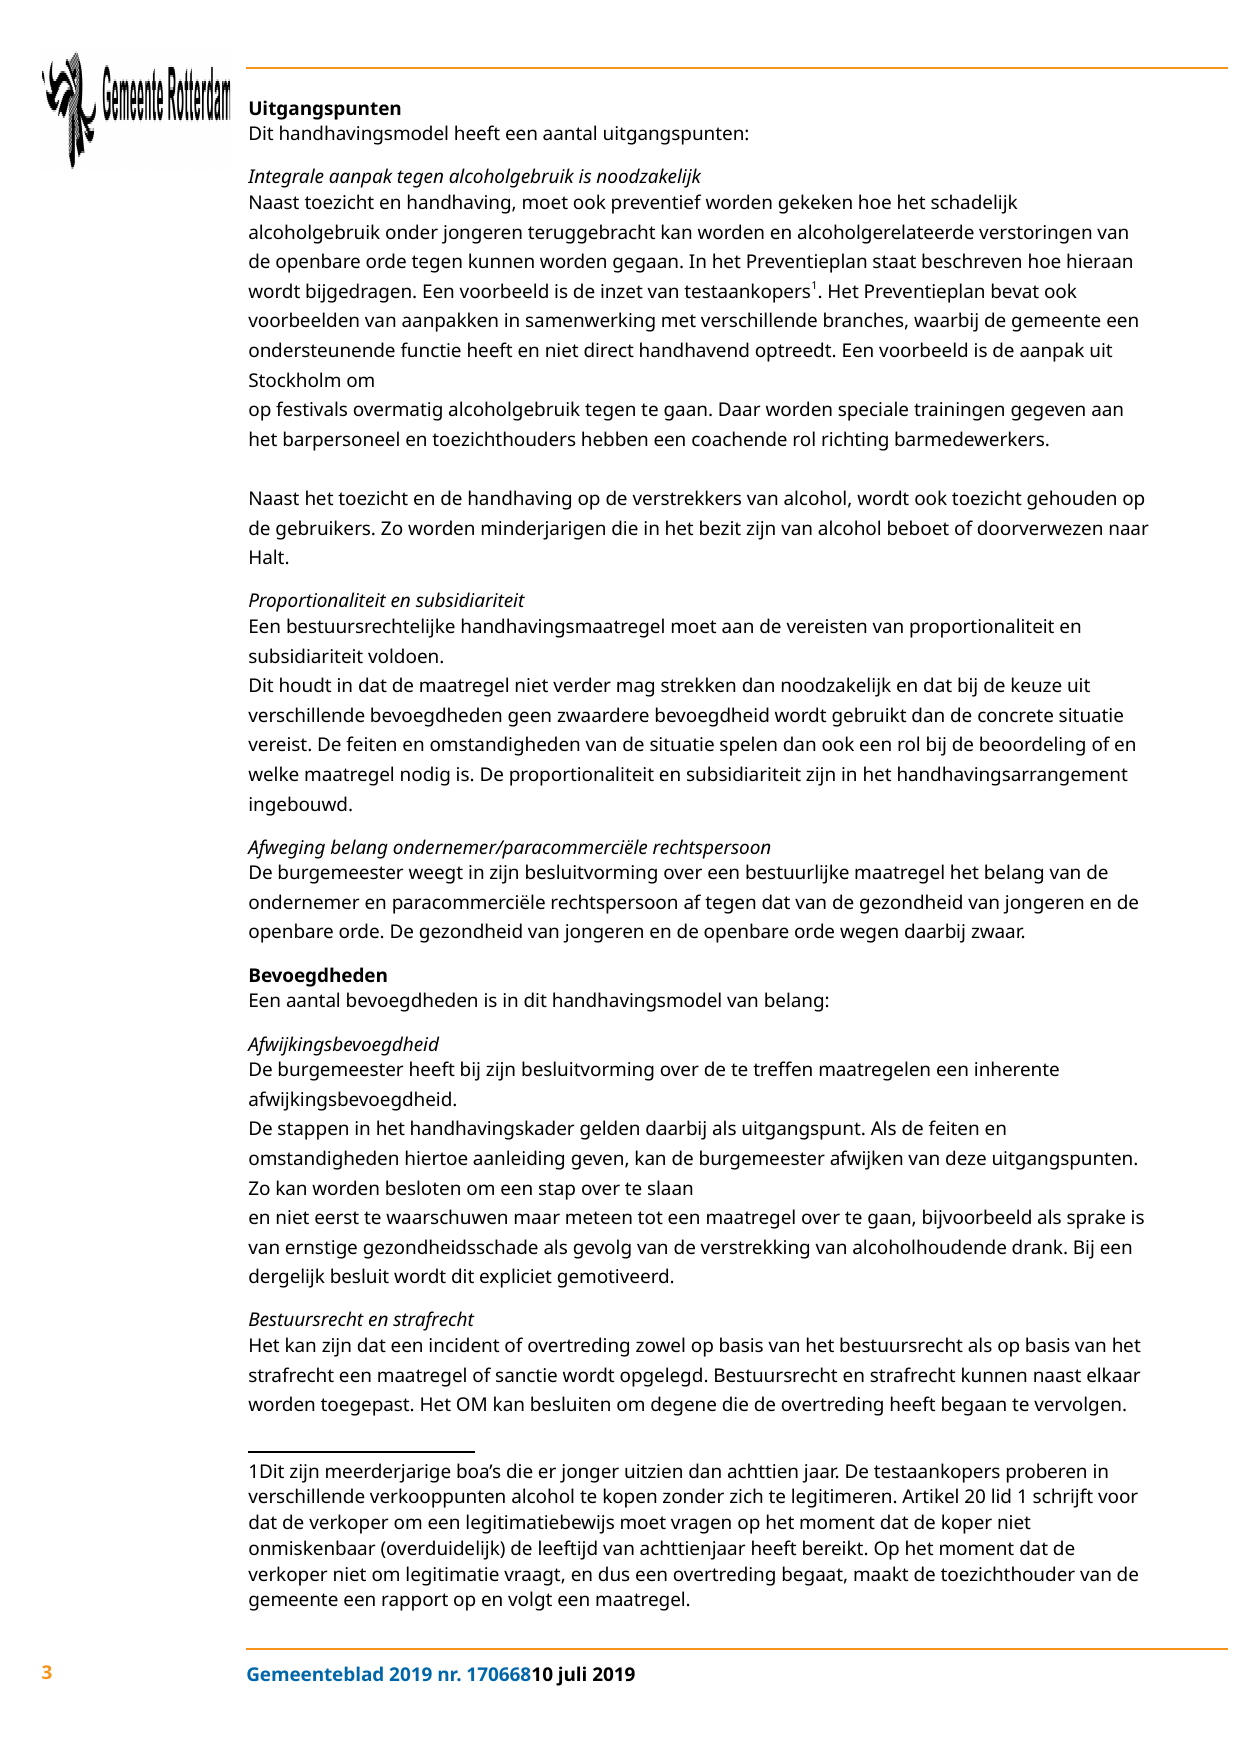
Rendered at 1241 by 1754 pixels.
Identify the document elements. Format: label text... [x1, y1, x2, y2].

text Dit handhavingsmodel heeft een aantal uitgangspunten: [248, 121, 1152, 146]
text Een aantal bevoegdheden is in dit handhavingsmodel van belang: [248, 988, 1152, 1013]
text Bestuursrecht en strafrecht [248, 1307, 1152, 1332]
text Naast het toezicht en de handhaving op de verstrekkers van alcohol, wordt ook toezicht gehouden op de gebruikers. Zo worden minderjarigen die in het bezit zijn van alcohol beboet of doorverwezen naar Halt. [248, 485, 1152, 570]
text Afwijkingsbevoegdheid [248, 1031, 1152, 1056]
text Integrale aanpak tegen alcoholgebruik is noodzakelijk [248, 164, 1152, 189]
text en niet eerst te waarschuwen maar meteen tot een maatregel over te gaan, bijvoorbeeld als sprake is van ernstige gezondheidsschade als gevolg van de verstrekking van alcoholhoudende drank. Bij een dergelijk besluit wordt dit expliciet gemotiveerd. [248, 1204, 1152, 1289]
text De burgemeester heeft bij zijn besluitvorming over de te treffen maatregelen een inherente afwijkingsbevoegdheid. [248, 1056, 1152, 1112]
picture [41, 47, 231, 172]
text Het kan zijn dat een incident of overtreding zowel op basis van het bestuursrecht als op basis van het strafrecht een maatregel of sanctie wordt opgelegd. Bestuursrecht en strafrecht kunnen naast elkaar worden toegepast. Het OM kan besluiten om degene die de overtreding heeft begaan te vervolgen. [248, 1332, 1152, 1417]
text Uitgangspunten [248, 95, 1152, 121]
text Afweging belang ondernemer/paracommerciële rechtspersoon [248, 834, 1152, 859]
text op festivals overmatig alcoholgebruik tegen te gaan. Daar worden speciale trainingen gegeven aan het barpersoneel en toezichthouders hebben een coachende rol richting barmedewerkers. [248, 396, 1152, 452]
text De stappen in het handhavingskader gelden daarbij als uitgangspunt. Als de feiten en omstandigheden hiertoe aanleiding geven, kan de burgemeester afwijken van deze uitgangspunten. Zo kan worden besloten om een stap over te slaan [248, 1116, 1152, 1201]
text Proportionaliteit en subsidiariteit [248, 587, 1152, 613]
text Bevoegdheden [248, 962, 1152, 988]
text Naast toezicht en handhaving, moet ook preventief worden gekeken hoe het schadelijk alcoholgebruik onder jongeren teruggebracht kan worden en alcoholgerelateerde verstoringen van de openbare orde tegen kunnen worden gegaan. In het Preventieplan staat beschreven hoe hieraan wordt bijgedragen. Een voorbeeld is de inzet van testaankopers. Het Preventieplan bevat ook voorbeelden van aanpakken in samenwerking met verschillende branches, waarbij de gemeente een ondersteunende functie heeft en niet direct handhavend optreedt. Een voorbeeld is de aanpak uit Stockholm om [248, 189, 1152, 393]
text Een bestuursrechtelijke handhavingsmaatregel moet aan de vereisten van proportionaliteit en subsidiariteit voldoen. [248, 613, 1152, 668]
text Dit houdt in dat de maatregel niet verder mag strekken dan noodzakelijk en dat bij de keuze uit verschillende bevoegdheden geen zwaardere bevoegdheid wordt gebruikt dan de concrete situatie vereist. De feiten en omstandigheden van de situatie spelen dan ook een rol bij de beoordeling of en welke maatregel nodig is. De proportionaliteit en subsidiariteit zijn in het handhavingsarrangement ingebouwd. [248, 672, 1152, 816]
text De burgemeester weegt in zijn besluitvorming over een bestuurlijke maatregel het belang van de ondernemer en paracommerciële rechtspersoon af tegen dat van de gezondheid van jongeren en de openbare orde. De gezondheid van jongeren en de openbare orde wegen daarbij zwaar. [248, 859, 1152, 944]
text Dit zijn meerderjarige boa’s die er jonger uitzien dan achttien jaar. De testaankopers proberen in verschillende verkooppunten alcohol te kopen zonder zich te legitimeren. Artikel 20 lid 1 schrijft voor dat de verkoper om een legitimatiebewijs moet vragen op het moment dat de koper niet onmiskenbaar (overduidelijk) de leeftijd van achttienjaar heeft bereikt. Op het moment dat de verkoper niet om legitimatie vraagt, en dus een overtreding begaat, maakt de toezichthouder van de gemeente een rapport op en volgt een maatregel. [248, 1458, 1152, 1612]
